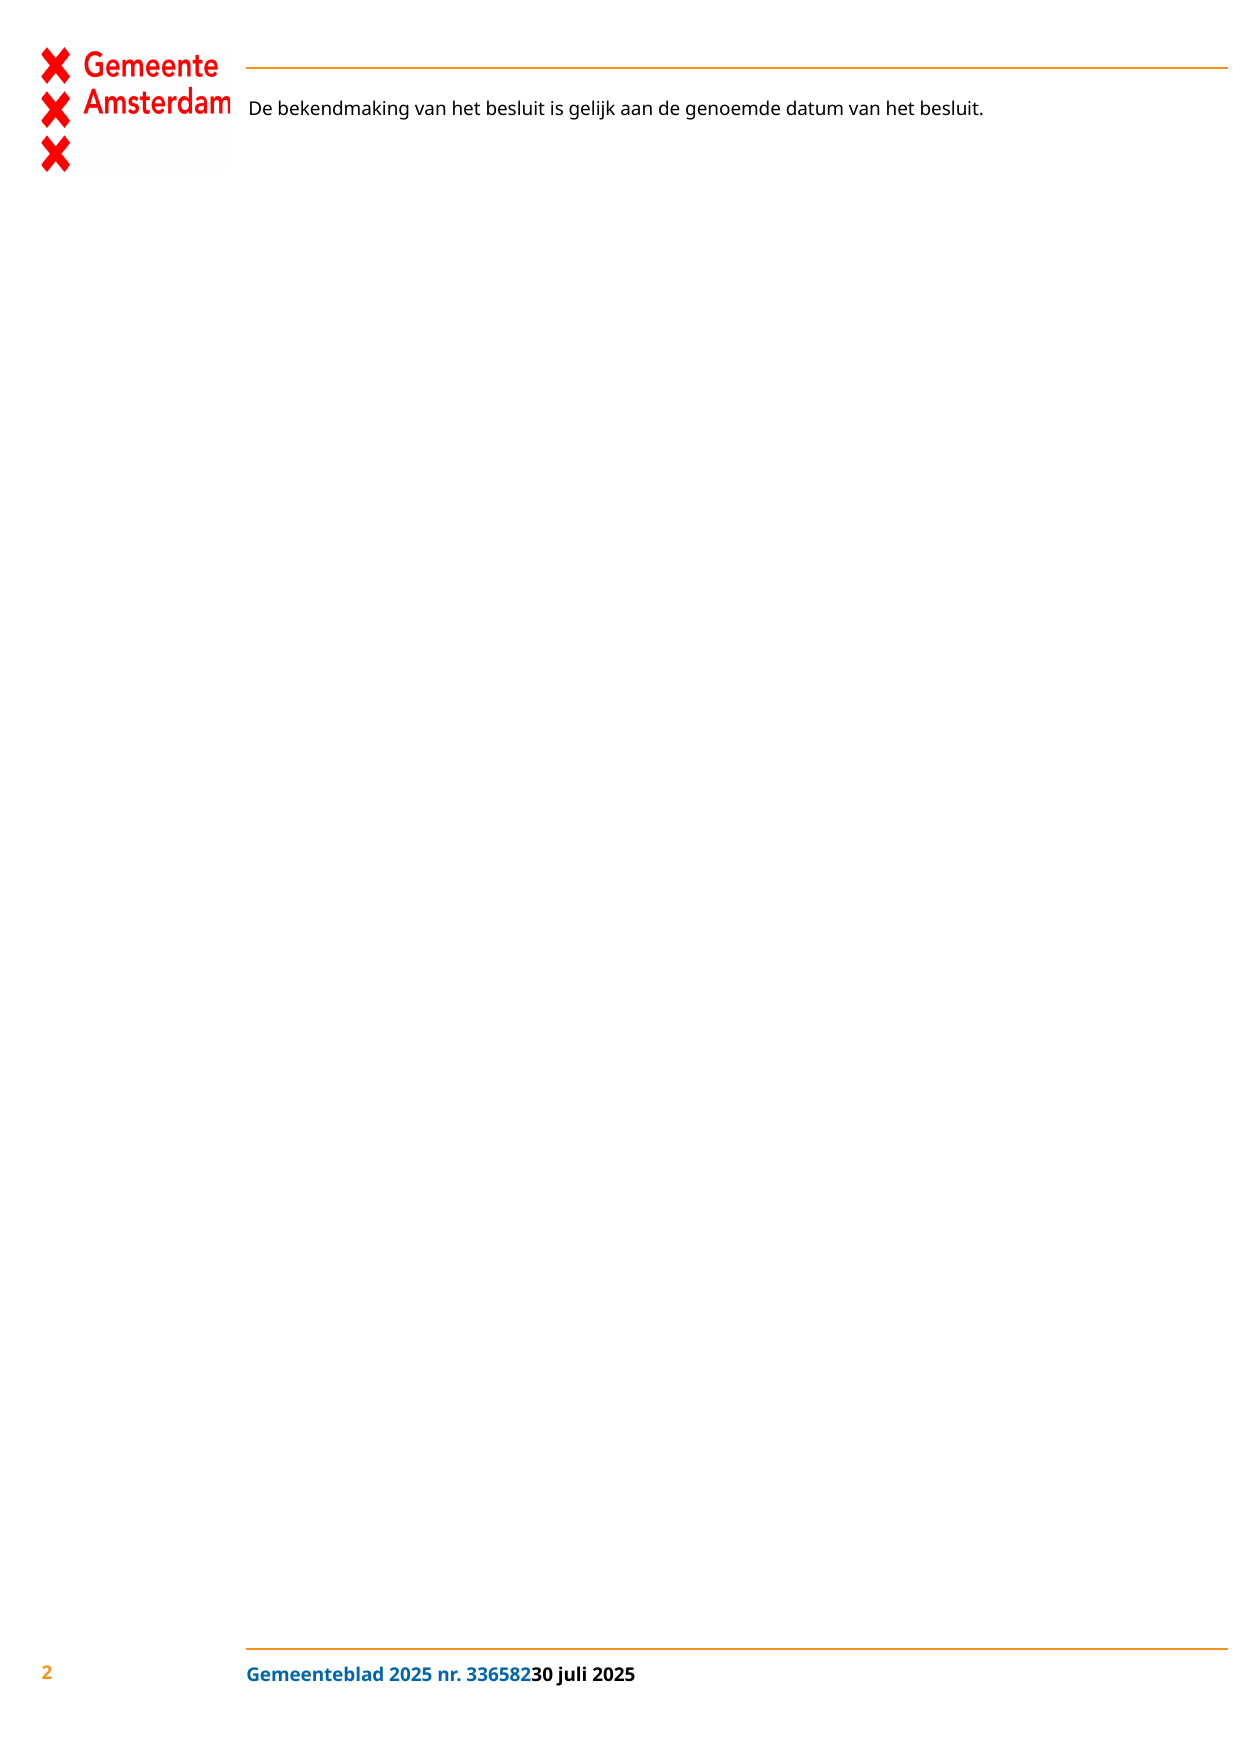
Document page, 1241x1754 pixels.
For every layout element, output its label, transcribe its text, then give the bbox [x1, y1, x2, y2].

picture [41, 47, 231, 172]
text De bekendmaking van het besluit is gelijk aan de genoemde datum van het besluit. [248, 95, 1152, 121]
